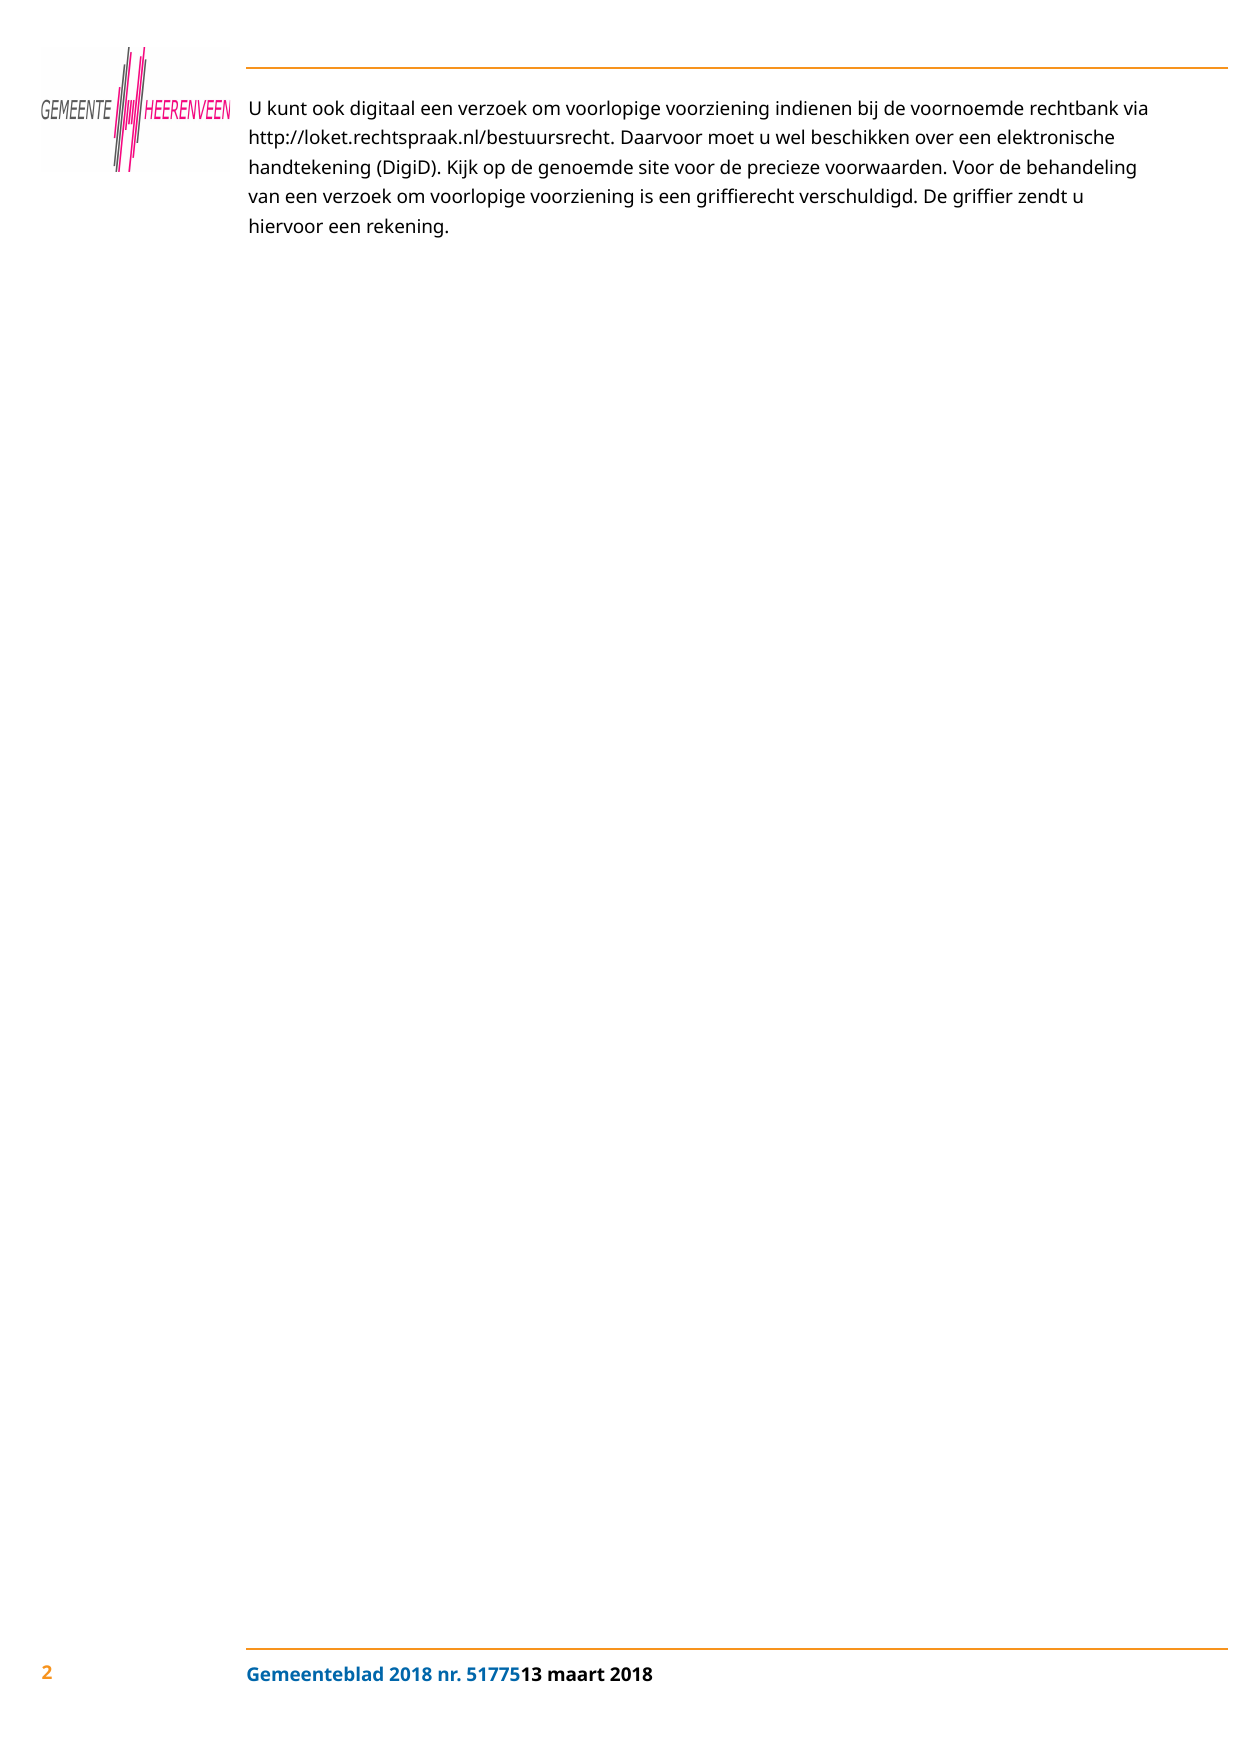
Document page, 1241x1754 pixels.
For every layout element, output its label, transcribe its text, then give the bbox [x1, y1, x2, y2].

picture [41, 47, 231, 172]
text U kunt ook digitaal een verzoek om voorlopige voorziening indienen bij de voornoemde rechtbank via http://loket.rechtspraak.nl/bestuursrecht. Daarvoor moet u wel beschikken over een elektronische handtekening (DigiD). Kijk op de genoemde site voor de precieze voorwaarden. Voor de behandeling van een verzoek om voorlopige voorziening is een griffierecht verschuldigd. De griffier zendt u hiervoor een rekening. [248, 95, 1152, 239]
